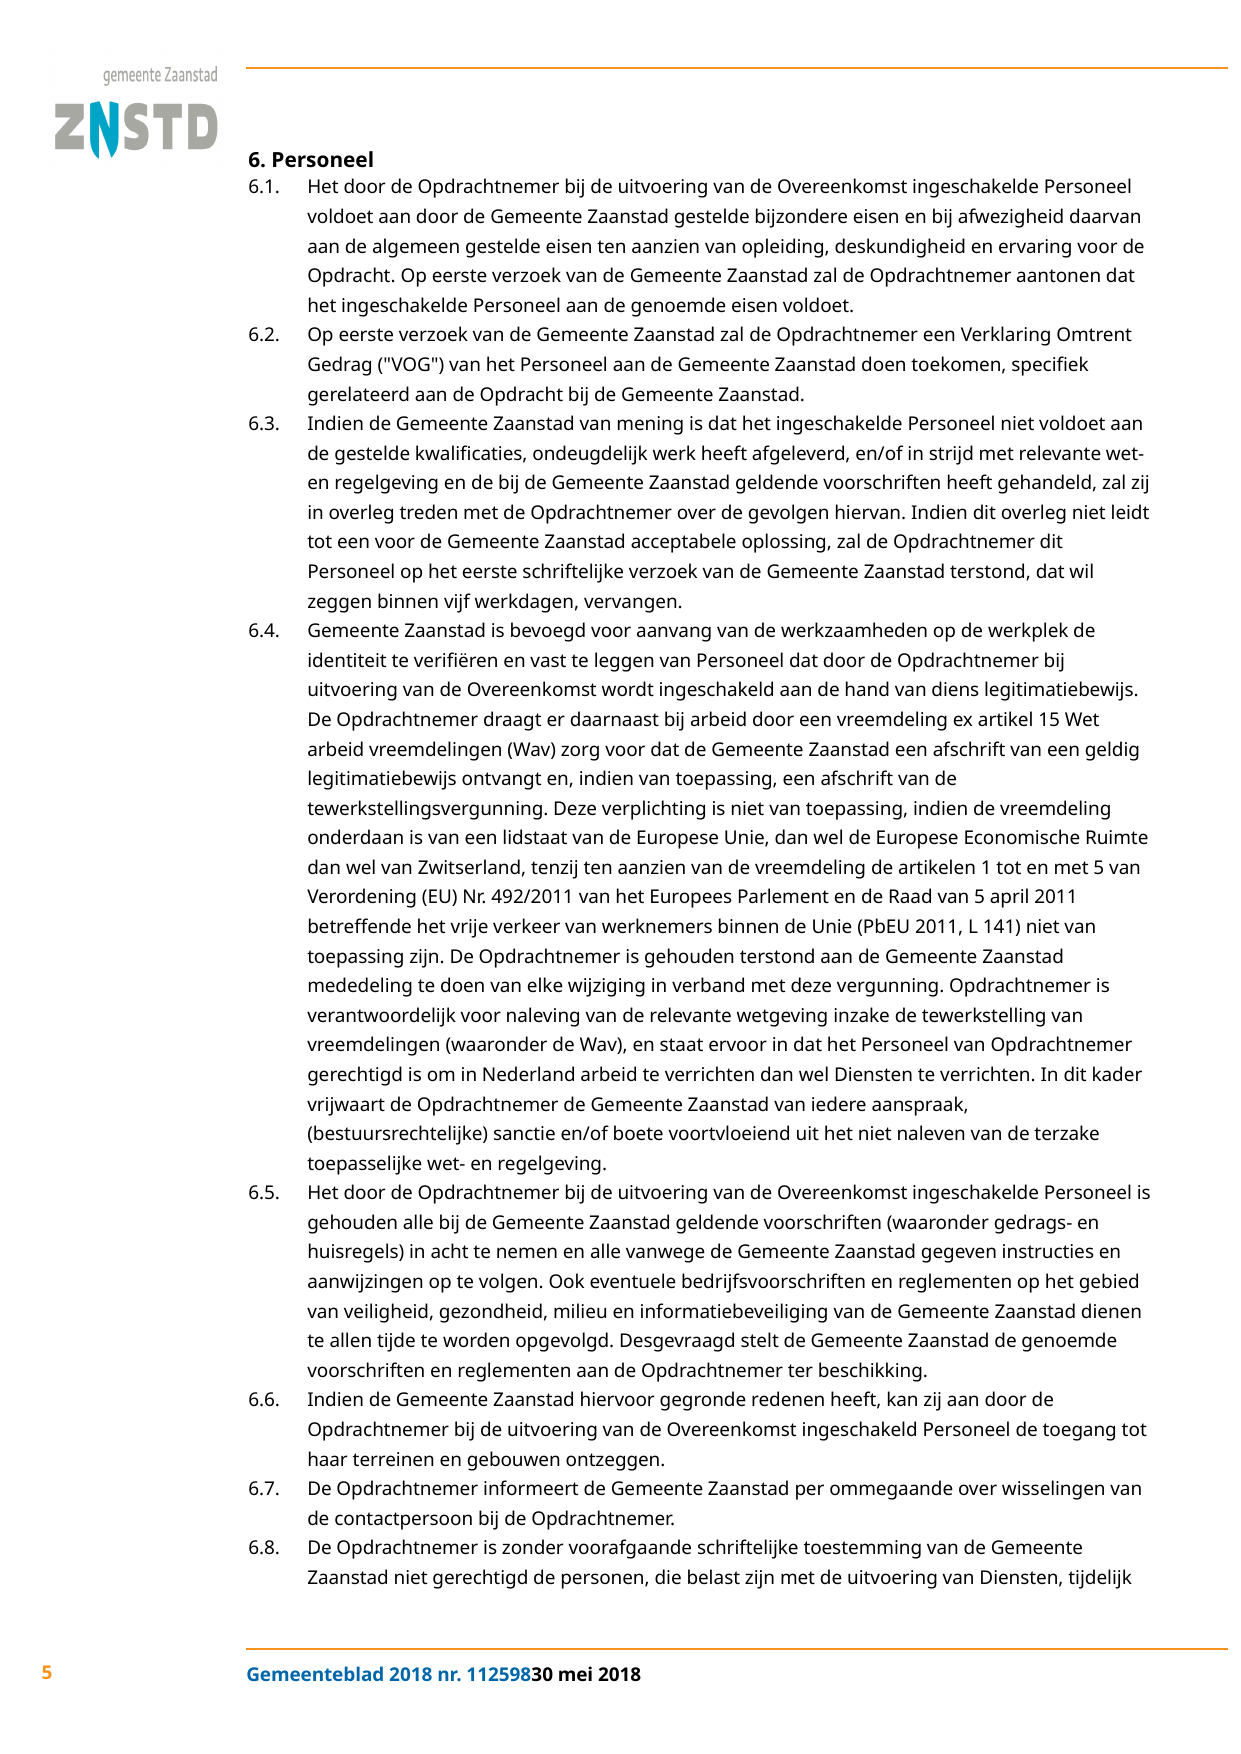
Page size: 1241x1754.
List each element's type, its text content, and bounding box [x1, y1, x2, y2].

picture [41, 47, 231, 172]
list Het door de Opdrachtnemer bij de uitvoering van de Overeenkomst ingeschakelde Personeel is gehouden alle bij de Gemeente Zaanstad geldende voorschriften (waaronder gedrags- en huisregels) in acht te nemen en alle vanwege de Gemeente Zaanstad gegeven instructies en aanwijzingen op te volgen. Ook eventuele bedrijfsvoorschriften en reglementen op het gebied van veiligheid, gezondheid, milieu en informatiebeveiliging van de Gemeente Zaanstad dienen te allen tijde te worden opgevolgd. Desgevraagd stelt de Gemeente Zaanstad de genoemde voorschriften en reglementen aan de Opdrachtnemer ter beschikking. [248, 1179, 1152, 1383]
list Gemeente Zaanstad is bevoegd voor aanvang van de werkzaamheden op de werkplek de identiteit te verifiëren en vast te leggen van Personeel dat door de Opdrachtnemer bij uitvoering van de Overeenkomst wordt ingeschakeld aan de hand van diens legitimatiebewijs. De Opdrachtnemer draagt er daarnaast bij arbeid door een vreemdeling ex artikel 15 Wet arbeid vreemdelingen (Wav) zorg voor dat de Gemeente Zaanstad een afschrift van een geldig legitimatiebewijs ontvangt en, indien van toepassing, een afschrift van de tewerkstellingsvergunning. Deze verplichting is niet van toepassing, indien de vreemdeling onderdaan is van een lidstaat van de Europese Unie, dan wel de Europese Economische Ruimte dan wel van Zwitserland, tenzij ten aanzien van de vreemdeling de artikelen 1 tot en met 5 van Verordening (EU) Nr. 492/2011 van het Europees Parlement en de Raad van 5 april 2011 betreffende het vrije verkeer van werknemers binnen de Unie (PbEU 2011, L 141) niet van toepassing zijn. De Opdrachtnemer is gehouden terstond aan de Gemeente Zaanstad mededeling te doen van elke wijziging in verband met deze vergunning. Opdrachtnemer is verantwoordelijk voor naleving van de relevante wetgeving inzake de tewerkstelling van vreemdelingen (waaronder de Wav), en staat ervoor in dat het Personeel van Opdrachtnemer gerechtigd is om in Nederland arbeid te verrichten dan wel Diensten te verrichten. In dit kader vrijwaart de Opdrachtnemer de Gemeente Zaanstad van iedere aanspraak, (bestuursrechtelijke) sanctie en/of boete voortvloeiend uit het niet naleven van de terzake toepasselijke wet- en regelgeving. [248, 617, 1152, 1176]
list De Opdrachtnemer informeert de Gemeente Zaanstad per ommegaande over wisselingen van de contactpersoon bij de Opdrachtnemer. [248, 1475, 1152, 1531]
list De Opdrachtnemer is zonder voorafgaande schriftelijke toestemming van de Gemeente Zaanstad niet gerechtigd de personen, die belast zijn met de uitvoering van Diensten, tijdelijk [248, 1534, 1152, 1590]
list Indien de Gemeente Zaanstad hiervoor gegronde redenen heeft, kan zij aan door de Opdrachtnemer bij de uitvoering van de Overeenkomst ingeschakeld Personeel de toegang tot haar terreinen en gebouwen ontzeggen. [248, 1387, 1152, 1471]
text 6. Personeel [248, 145, 1152, 174]
list Op eerste verzoek van de Gemeente Zaanstad zal de Opdrachtnemer een Verklaring Omtrent Gedrag ("VOG") van het Personeel aan de Gemeente Zaanstad doen toekomen, specifiek gerelateerd aan de Opdracht bij de Gemeente Zaanstad. [248, 322, 1152, 406]
list Het door de Opdrachtnemer bij de uitvoering van de Overeenkomst ingeschakelde Personeel voldoet aan door de Gemeente Zaanstad gestelde bijzondere eisen en bij afwezigheid daarvan aan de algemeen gestelde eisen ten aanzien van opleiding, deskundigheid en ervaring voor de Opdracht. Op eerste verzoek van de Gemeente Zaanstad zal de Opdrachtnemer aantonen dat het ingeschakelde Personeel aan de genoemde eisen voldoet. [248, 174, 1152, 318]
list Indien de Gemeente Zaanstad van mening is dat het ingeschakelde Personeel niet voldoet aan de gestelde kwalificaties, ondeugdelijk werk heeft afgeleverd, en/of in strijd met relevante wet- en regelgeving en de bij de Gemeente Zaanstad geldende voorschriften heeft gehandeld, zal zij in overleg treden met de Opdrachtnemer over de gevolgen hiervan. Indien dit overleg niet leidt tot een voor de Gemeente Zaanstad acceptabele oplossing, zal de Opdrachtnemer dit Personeel op het eerste schriftelijke verzoek van de Gemeente Zaanstad terstond, dat wil zeggen binnen vijf werkdagen, vervangen. [248, 410, 1152, 613]
